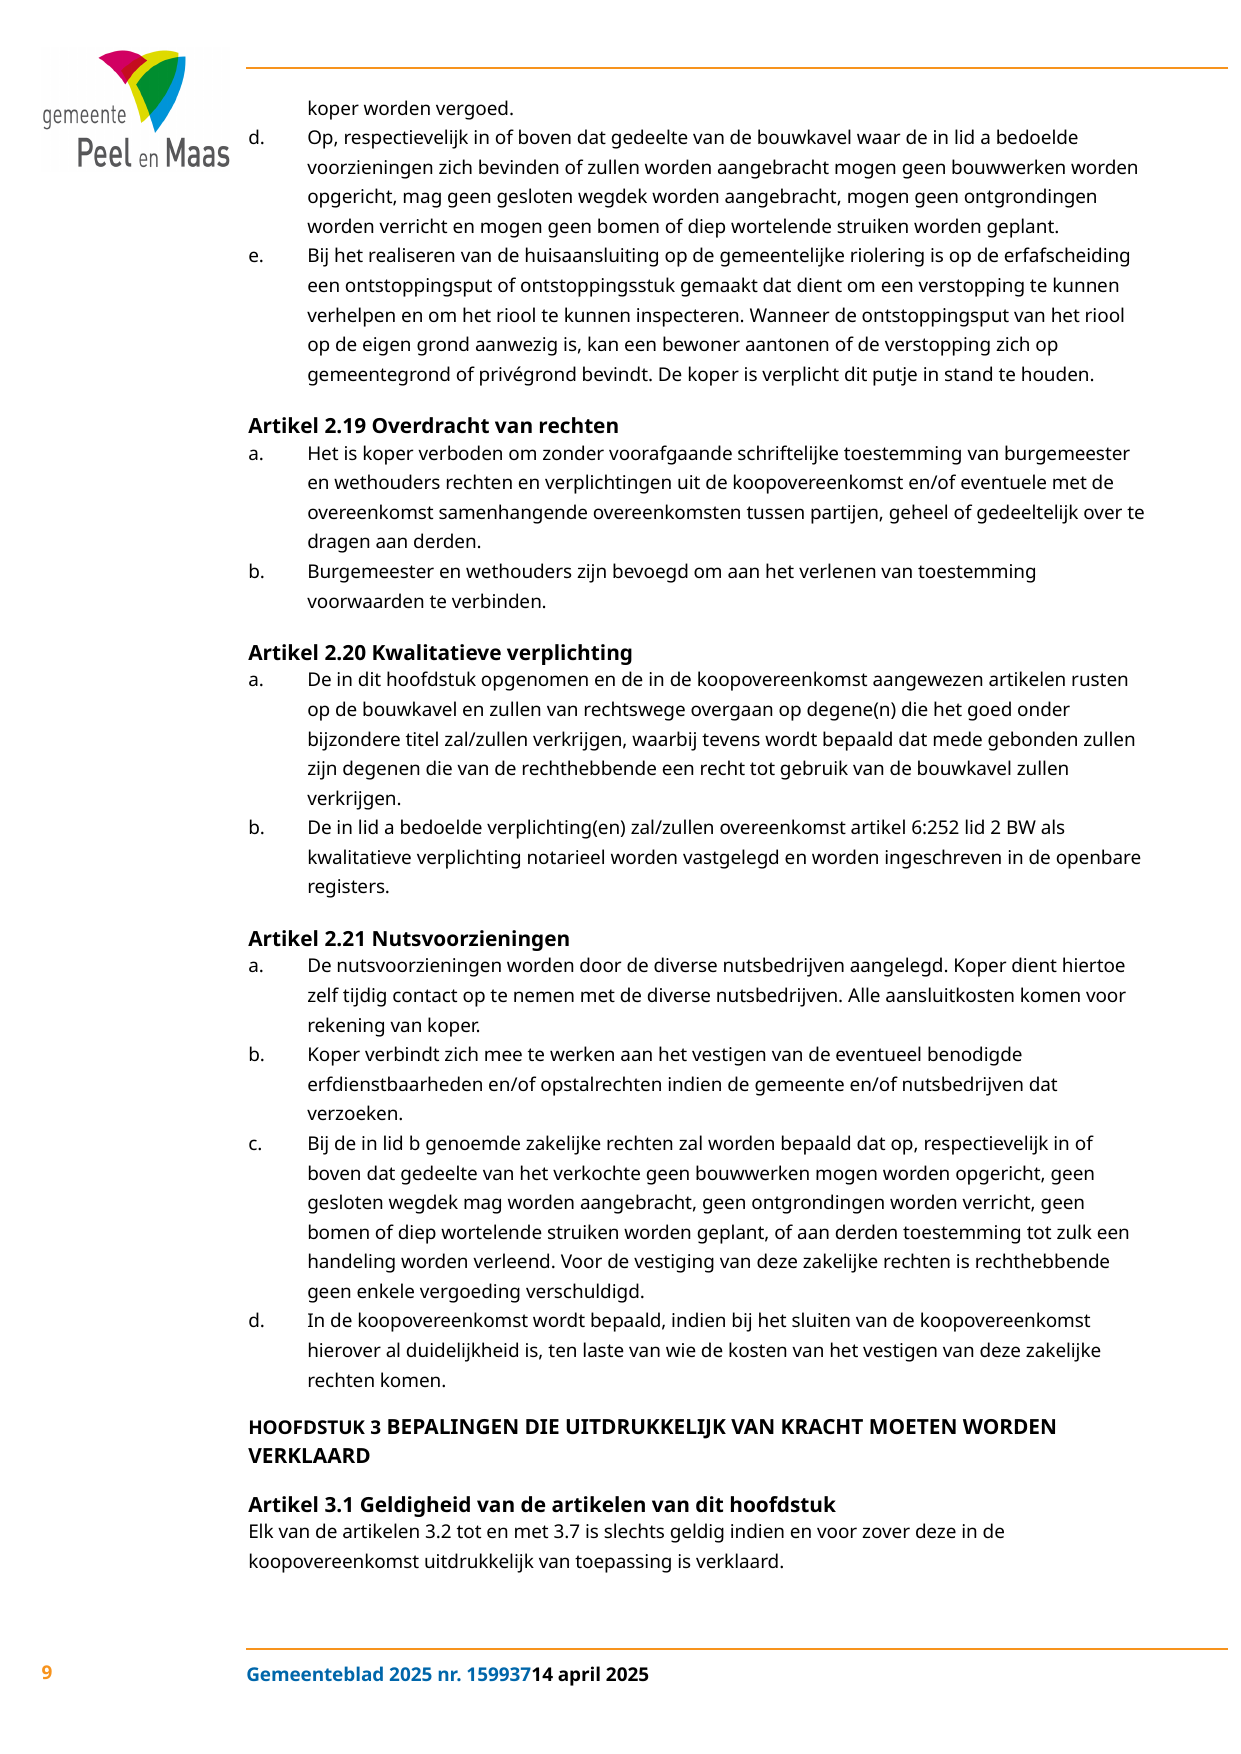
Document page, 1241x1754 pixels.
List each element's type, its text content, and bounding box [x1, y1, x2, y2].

list Koper verbindt zich mee te werken aan het vestigen van de eventueel benodigde erfdienstbaarheden en/of opstalrechten indien de gemeente en/of nutsbedrijven dat verzoeken. [248, 1041, 1152, 1126]
list De nutsvoorzieningen worden door de diverse nutsbedrijven aangelegd. Koper dient hiertoe zelf tijdig contact op te nemen met de diverse nutsbedrijven. Alle aansluitkosten komen voor rekening van koper. [248, 953, 1152, 1037]
list Bij het realiseren van de huisaansluiting op de gemeentelijke riolering is op de erfafscheiding een ontstoppingsput of ontstoppingsstuk gemaakt dat dient om een verstopping te kunnen verhelpen en om het riool te kunnen inspecteren. Wanneer de ontstoppingsput van het riool op de eigen grond aanwezig is, kan een bewoner aantonen of de verstopping zich op gemeentegrond of privégrond bevindt. De koper is verplicht dit putje in stand te houden. [248, 243, 1152, 387]
text Artikel 2.21 Nutsvoorzieningen [248, 924, 1152, 953]
text Artikel 2.19 Overdracht van rechten [248, 411, 1152, 440]
text Artikel 3.1 Geldigheid van de artikelen van dit hoofdstuk [248, 1490, 1152, 1518]
text HOOFDSTUK 3 BEPALINGEN DIE UITDRUKKELIJK VAN KRACHT MOETEN WORDEN VERKLAARD [248, 1412, 1152, 1469]
list Het is koper verboden om zonder voorafgaande schriftelijke toestemming van burgemeester en wethouders rechten en verplichtingen uit de koopovereenkomst en/of eventuele met de overeenkomst samenhangende overeenkomsten tussen partijen, geheel of gedeeltelijk over te dragen aan derden. [248, 440, 1152, 554]
text Artikel 2.20 Kwalitatieve verplichting [248, 638, 1152, 667]
list Burgemeester en wethouders zijn bevoegd om aan het verlenen van toestemming voorwaarden te verbinden. [248, 558, 1152, 613]
list De in dit hoofdstuk opgenomen en de in de koopovereenkomst aangewezen artikelen rusten op de bouwkavel en zullen van rechtswege overgaan op degene(n) die het goed onder bijzondere titel zal/zullen verkrijgen, waarbij tevens wordt bepaald dat mede gebonden zullen zijn degenen die van de rechthebbende een recht tot gebruik van de bouwkavel zullen verkrijgen. [248, 667, 1152, 811]
picture [41, 47, 231, 172]
list koper worden vergoed. [248, 95, 1152, 121]
list De in lid a bedoelde verplichting(en) zal/zullen overeenkomst artikel 6:252 lid 2 BW als kwalitatieve verplichting notarieel worden vastgelegd en worden ingeschreven in de openbare registers. [248, 814, 1152, 899]
list In de koopovereenkomst wordt bepaald, indien bij het sluiten van de koopovereenkomst hierover al duidelijkheid is, ten laste van wie de kosten van het vestigen van deze zakelijke rechten komen. [248, 1308, 1152, 1392]
list Bij de in lid b genoemde zakelijke rechten zal worden bepaald dat op, respectievelijk in of boven dat gedeelte van het verkochte geen bouwwerken mogen worden opgericht, geen gesloten wegdek mag worden aangebracht, geen ontgrondingen worden verricht, geen bomen of diep wortelende struiken worden geplant, of aan derden toestemming tot zulk een handeling worden verleend. Voor de vestiging van deze zakelijke rechten is rechthebbende geen enkele vergoeding verschuldigd. [248, 1130, 1152, 1304]
list Op, respectievelijk in of boven dat gedeelte van de bouwkavel waar de in lid a bedoelde voorzieningen zich bevinden of zullen worden aangebracht mogen geen bouwwerken worden opgericht, mag geen gesloten wegdek worden aangebracht, mogen geen ontgrondingen worden verricht en mogen geen bomen of diep wortelende struiken worden geplant. [248, 124, 1152, 239]
text Elk van de artikelen 3.2 tot en met 3.7 is slechts geldig indien en voor zover deze in de koopovereenkomst uitdrukkelijk van toepassing is verklaard. [248, 1518, 1152, 1574]
